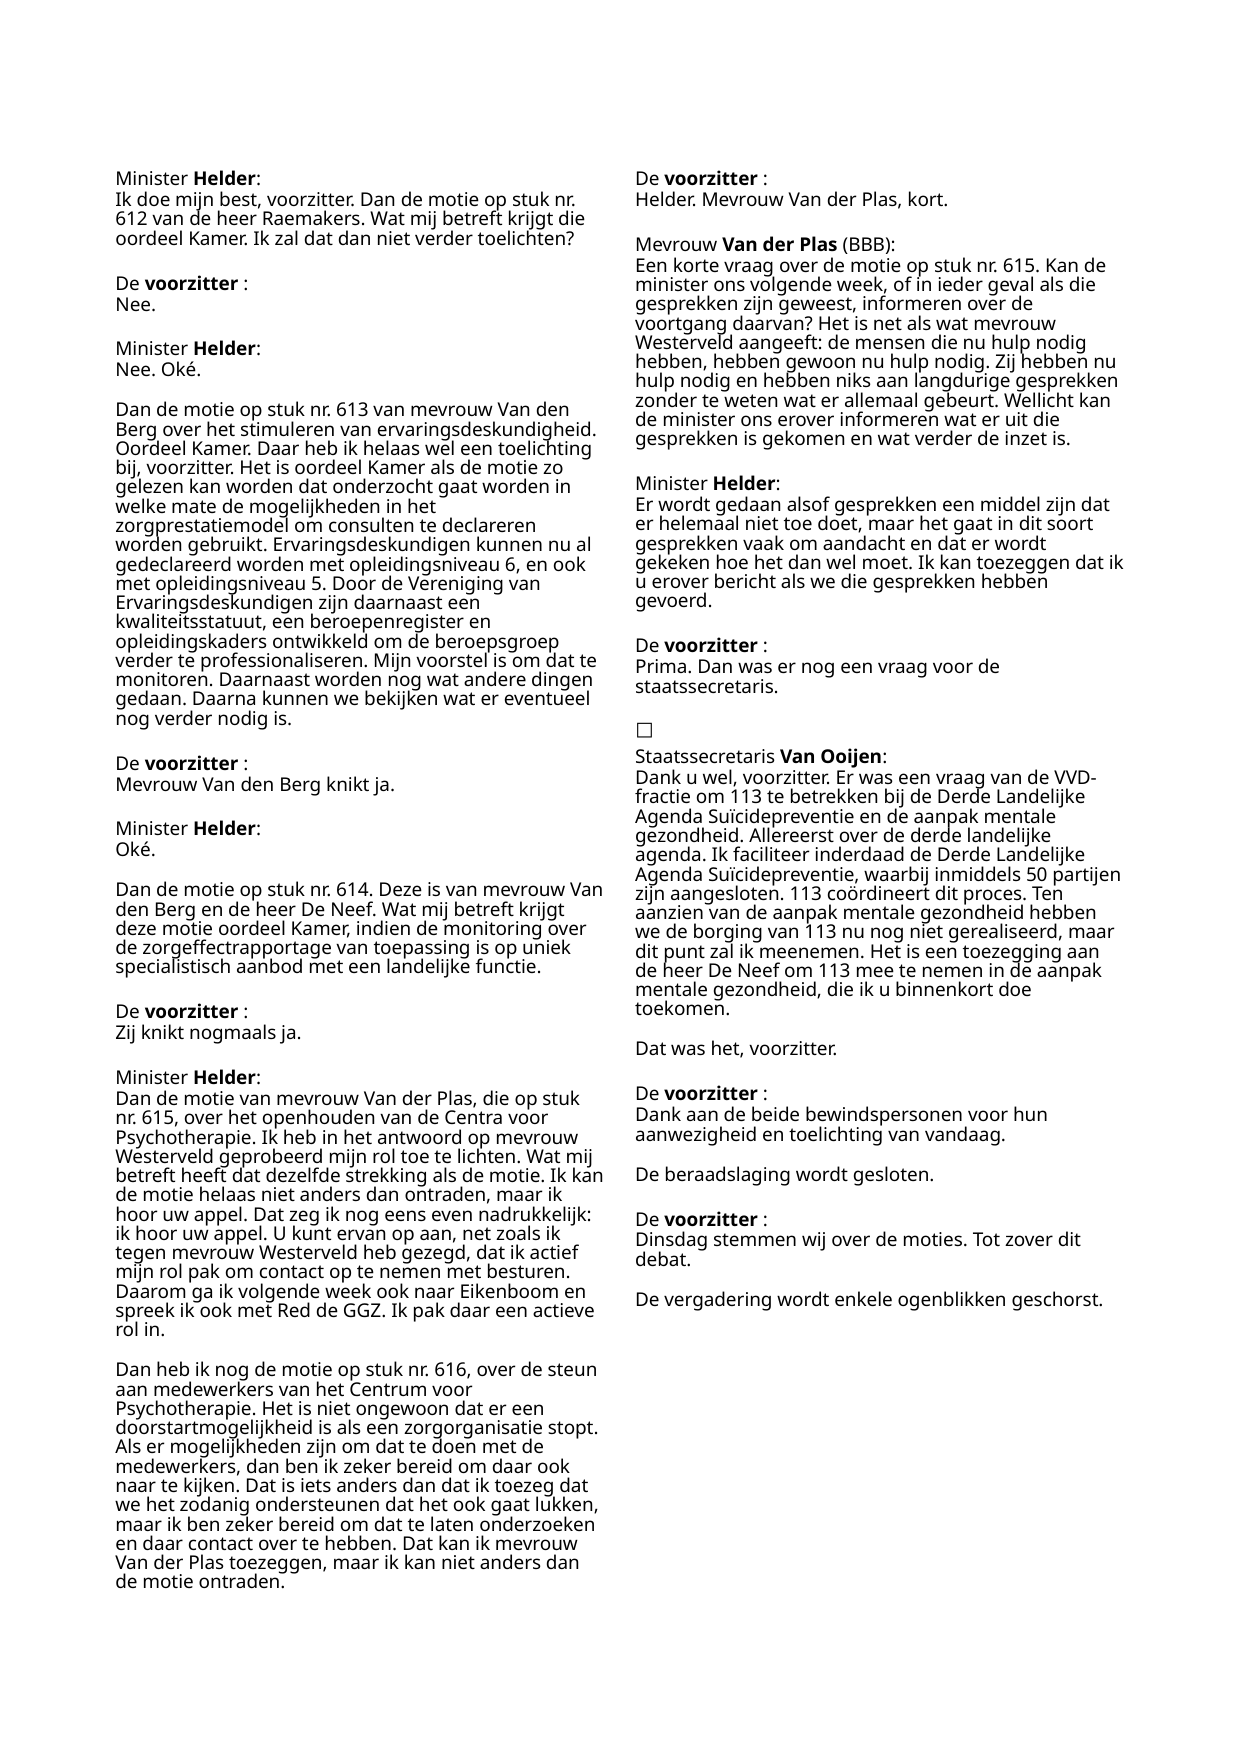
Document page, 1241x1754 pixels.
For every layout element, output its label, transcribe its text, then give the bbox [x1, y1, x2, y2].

text Dan de motie van mevrouw Van der Plas, die op stuk nr. 615, over het openhouden van de Centra voor Psychotherapie. Ik heb in het antwoord op mevrouw Westerveld geprobeerd mijn rol toe te lichten. Wat mij betreft heeft dat dezelfde strekking als de motie. Ik kan de motie helaas niet anders dan ontraden, maar ik hoor uw appel. Dat zeg ik nog eens even nadrukkelijk: ik hoor uw appel. U kunt ervan op aan, net zoals ik tegen mevrouw Westerveld heb gezegd, dat ik actief mijn rol pak om contact op te nemen met besturen. Daarom ga ik volgende week ook naar Eikenboom en spreek ik ook met Red de GGZ. Ik pak daar een actieve rol in. [115, 1090, 605, 1341]
text De voorzitter : [635, 1206, 1125, 1231]
text Dan de motie op stuk nr. 613 van mevrouw Van den Berg over het stimuleren van ervaringsdeskundigheid. Oordeel Kamer. Daar heb ik helaas wel een toelichting bij, voorzitter. Het is oordeel Kamer als de motie zo gelezen kan worden dat onderzocht gaat worden in welke mate de mogelijkheden in het zorgprestatiemodel om consulten te declareren worden gebruikt. Ervaringsdeskundigen kunnen nu al gedeclareerd worden met opleidingsniveau 6, en ook met opleidingsniveau 5. Door de Vereniging van Ervaringsdeskundigen zijn daarnaast een kwaliteitsstatuut, een beroepenregister en opleidingskaders ontwikkeld om de beroepsgroep verder te professionaliseren. Mijn voorstel is om dat te monitoren. Daarnaast worden nog wat andere dingen gedaan. Daarna kunnen we bekijken wat er eventueel nog verder nodig is. [115, 401, 605, 729]
text Minister Helder: [115, 816, 605, 841]
text Oké. [115, 841, 605, 861]
text Er wordt gedaan alsof gesprekken een middel zijn dat er helemaal niet toe doet, maar het gaat in dit soort gesprekken vaak om aandacht en dat er wordt gekeken hoe het dan wel moet. Ik kan toezeggen dat ik u erover bericht als we die gesprekken hebben gevoerd. [635, 496, 1125, 612]
text Minister Helder: [635, 470, 1125, 496]
text Dinsdag stemmen wij over de moties. Tot zover dit debat. [635, 1231, 1125, 1270]
text De voorzitter : [115, 270, 605, 296]
text Nee. Oké. [115, 361, 605, 381]
text ⬜ [635, 718, 1125, 743]
text Dan heb ik nog de motie op stuk nr. 616, over de steun aan medewerkers van het Centrum voor Psychotherapie. Het is niet ongewoon dat er een doorstartmogelijkheid is als een zorgorganisatie stopt. Als er mogelijkheden zijn om dat te doen met de medewerkers, dan ben ik zeker bereid om daar ook naar te kijken. Dat is iets anders dan dat ik toezeg dat we het zodanig ondersteunen dat het ook gaat lukken, maar ik ben zeker bereid om dat te laten onderzoeken en daar contact over te hebben. Dat kan ik mevrouw Van der Plas toezeggen, maar ik kan niet anders dan de motie ontraden. [115, 1361, 605, 1593]
text Dank u wel, voorzitter. Er was een vraag van de VVD-fractie om 113 te betrekken bij de Derde Landelijke Agenda Suïcidepreventie en de aanpak mentale gezondheid. Allereerst over de derde landelijke agenda. Ik faciliteer inderdaad de Derde Landelijke Agenda Suïcidepreventie, waarbij inmiddels 50 partijen zijn aangesloten. 113 coördineert dit proces. Ten aanzien van de aanpak mentale gezondheid hebben we de borging van 113 nu nog niet gerealiseerd, maar dit punt zal ik meenemen. Het is een toezegging aan de heer De Neef om 113 mee te nemen in de aanpak mentale gezondheid, die ik u binnenkort doe toekomen. [635, 769, 1125, 1020]
text Mevrouw Van den Berg knikt ja. [115, 776, 605, 795]
text Minister Helder: [115, 1064, 605, 1090]
text Staatssecretaris Van Ooijen: [635, 743, 1125, 769]
text Minister Helder: [115, 165, 605, 191]
text Zij knikt nogmaals ja. [115, 1024, 605, 1043]
text De voorzitter : [635, 165, 1125, 191]
text De voorzitter : [635, 1081, 1125, 1106]
text Nee. [115, 296, 605, 315]
text De vergadering wordt enkele ogenblikken geschorst. [635, 1291, 1125, 1310]
text Minister Helder: [115, 336, 605, 361]
text De beraadslaging wordt gesloten. [635, 1166, 1125, 1185]
text Dan de motie op stuk nr. 614. Deze is van mevrouw Van den Berg en de heer De Neef. Wat mij betreft krijgt deze motie oordeel Kamer, indien de monitoring over de zorgeffectrapportage van toepassing is op uniek specialistisch aanbod met een landelijke functie. [115, 881, 605, 978]
text Prima. Dan was er nog een vraag voor de staatssecretaris. [635, 658, 1125, 697]
text De voorzitter : [115, 750, 605, 776]
text Ik doe mijn best, voorzitter. Dan de motie op stuk nr. 612 van de heer Raemakers. Wat mij betreft krijgt die oordeel Kamer. Ik zal dat dan niet verder toelichten? [115, 191, 605, 249]
text Dat was het, voorzitter. [635, 1040, 1125, 1060]
text Mevrouw Van der Plas (BBB): [635, 231, 1125, 257]
text Helder. Mevrouw Van der Plas, kort. [635, 191, 1125, 210]
text Een korte vraag over de motie op stuk nr. 615. Kan de minister ons volgende week, of in ieder geval als die gesprekken zijn geweest, informeren over de voortgang daarvan? Het is net als wat mevrouw Westerveld aangeeft: de mensen die nu hulp nodig hebben, hebben gewoon nu hulp nodig. Zij hebben nu hulp nodig en hebben niks aan langdurige gesprekken zonder te weten wat er allemaal gebeurt. Wellicht kan de minister ons erover informeren wat er uit die gesprekken is gekomen en wat verder de inzet is. [635, 257, 1125, 449]
text Dank aan de beide bewindspersonen voor hun aanwezigheid en toelichting van vandaag. [635, 1106, 1125, 1145]
text De voorzitter : [635, 633, 1125, 658]
text De voorzitter : [115, 998, 605, 1024]
